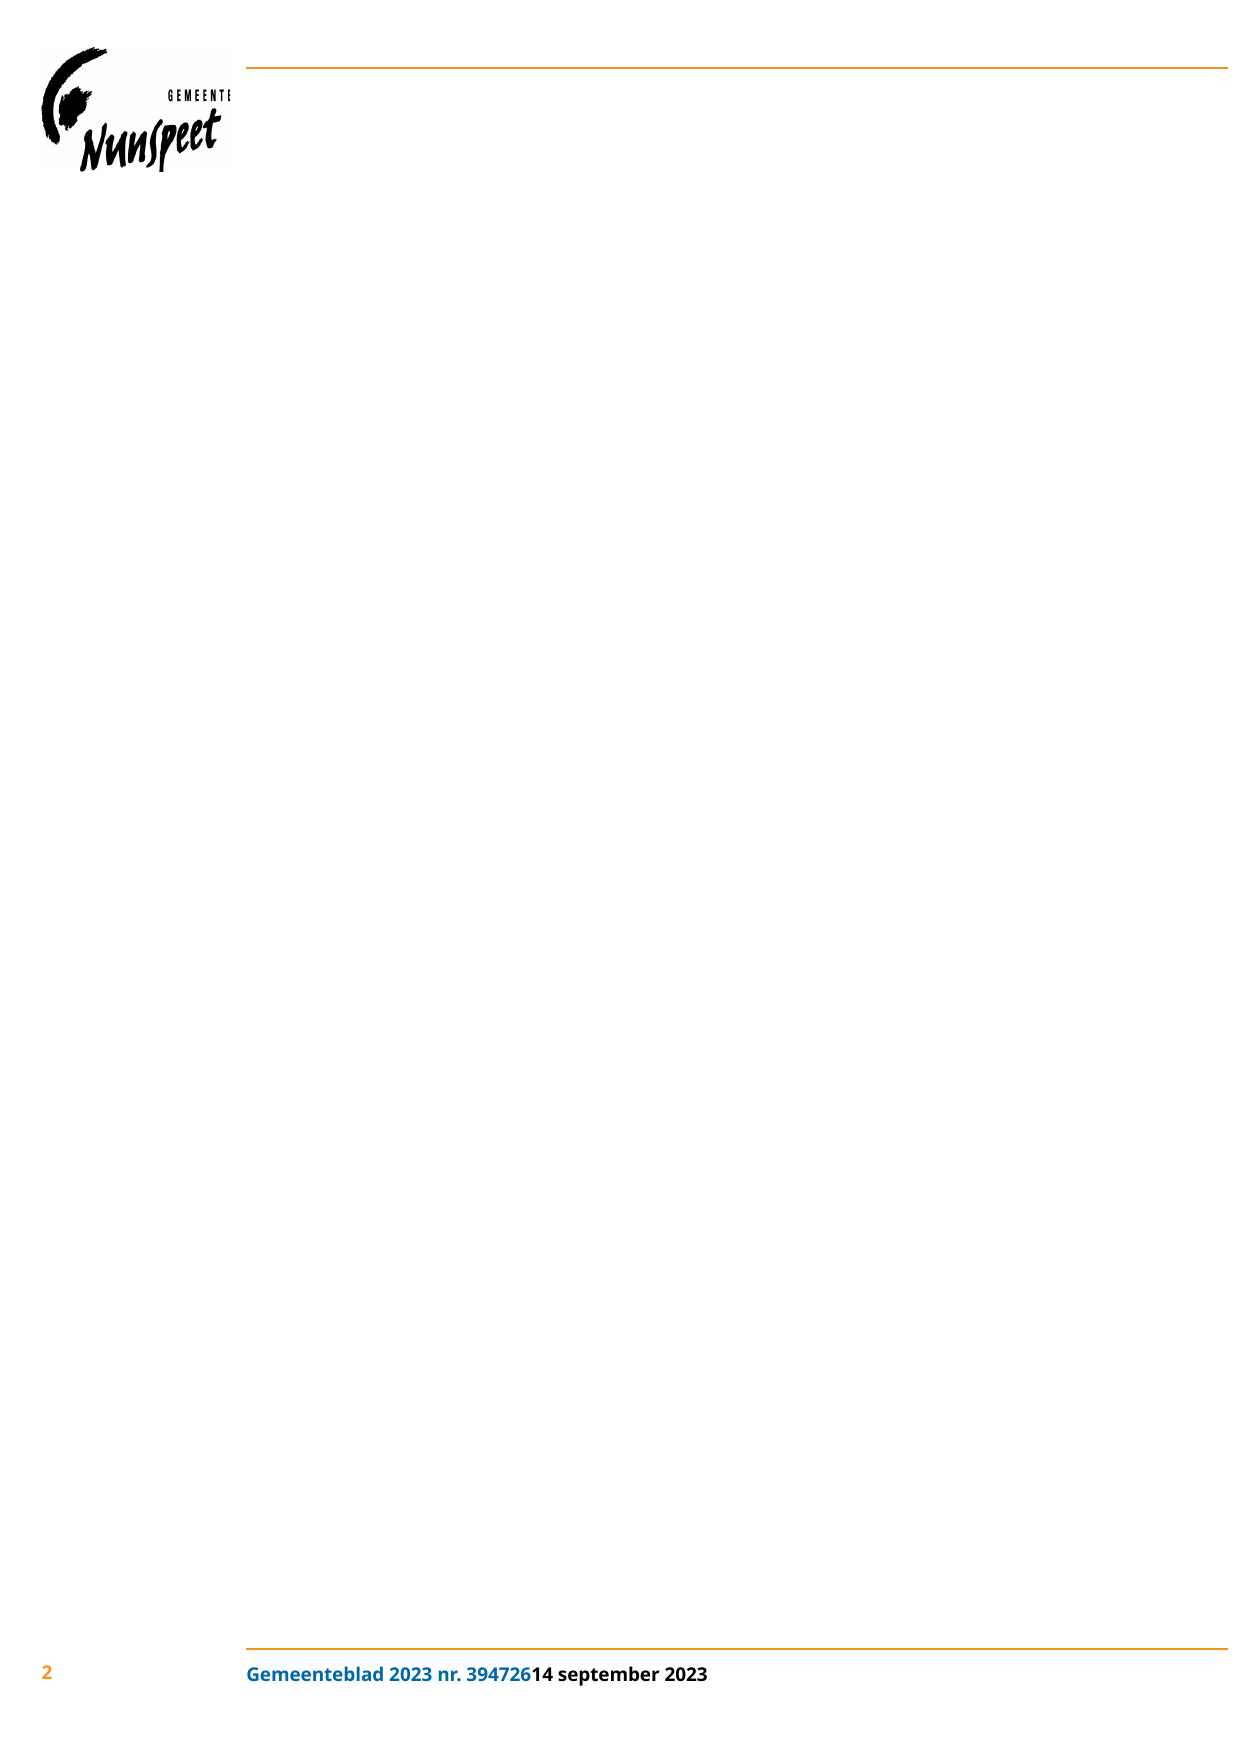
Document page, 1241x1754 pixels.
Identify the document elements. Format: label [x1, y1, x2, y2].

picture [41, 47, 231, 172]
